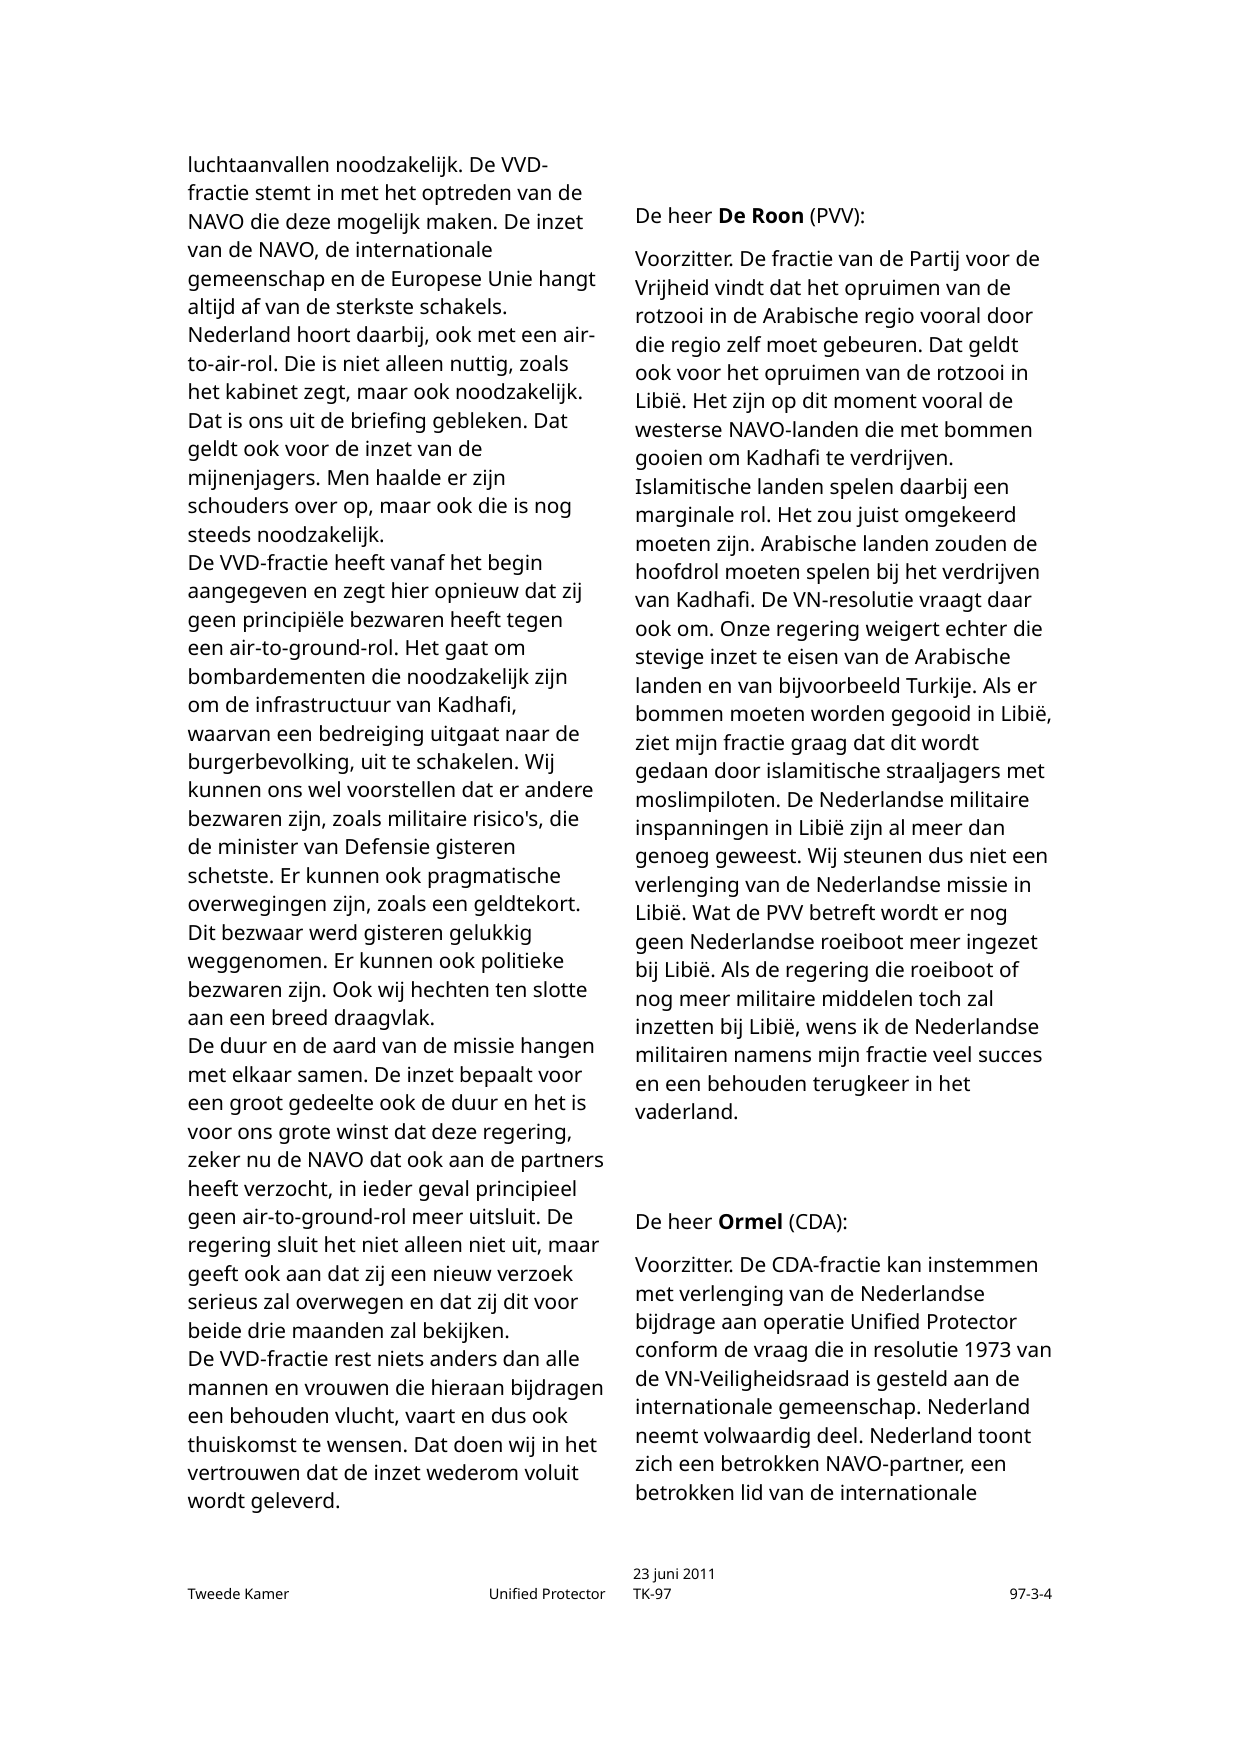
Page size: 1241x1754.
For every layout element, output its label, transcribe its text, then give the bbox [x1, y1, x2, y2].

text  [635, 1156, 1053, 1184]
text  [635, 150, 1053, 178]
text De heer Ormel (CDA): [635, 1207, 1053, 1235]
text luchtaanvallen noodzakelijk. De VVD-fractie stemt in met het optreden van de NAVO die deze mogelijk maken. De inzet van de NAVO, de internationale gemeenschap en de Europese Unie hangt altijd af van de sterkste schakels. Nederland hoort daarbij, ook met een air-to-air-rol. Die is niet alleen nuttig, zoals het kabinet zegt, maar ook noodzakelijk. Dat is ons uit de briefing gebleken. Dat geldt ook voor de inzet van de mijnenjagers. Men haalde er zijn schouders over op, maar ook die is nog steeds noodzakelijk. [187, 150, 605, 548]
text De heer De Roon (PVV): [635, 201, 1053, 229]
text Voorzitter. De CDA-fractie kan instemmen met verlenging van de Nederlandse bijdrage aan operatie Unified Protector conform de vraag die in resolutie 1973 van de VN-Veiligheidsraad is gesteld aan de internationale gemeenschap. Nederland neemt volwaardig deel. Nederland toont zich een betrokken NAVO-partner, een betrokken lid van de internationale [635, 1250, 1053, 1506]
text De VVD-fractie rest niets anders dan alle mannen en vrouwen die hieraan bijdragen een behouden vlucht, vaart en dus ook thuiskomst te wensen. Dat doen wij in het vertrouwen dat de inzet wederom voluit wordt geleverd. [187, 1344, 605, 1515]
text De duur en de aard van de missie hangen met elkaar samen. De inzet bepaalt voor een groot gedeelte ook de duur en het is voor ons grote winst dat deze regering, zeker nu de NAVO dat ook aan de partners heeft verzocht, in ieder geval principieel geen air-to-ground-rol meer uitsluit. De regering sluit het niet alleen niet uit, maar geeft ook aan dat zij een nieuw verzoek serieus zal overwegen en dat zij dit voor beide drie maanden zal bekijken. [187, 1032, 605, 1344]
text Voorzitter. De fractie van de Partij voor de Vrijheid vindt dat het opruimen van de rotzooi in de Arabische regio vooral door die regio zelf moet gebeuren. Dat geldt ook voor het opruimen van de rotzooi in Libië. Het zijn op dit moment vooral de westerse NAVO-landen die met bommen gooien om Kadhafi te verdrijven. Islamitische landen spelen daarbij een marginale rol. Het zou juist omgekeerd moeten zijn. Arabische landen zouden de hoofdrol moeten spelen bij het verdrijven van Kadhafi. De VN-resolutie vraagt daar ook om. Onze regering weigert echter die stevige inzet te eisen van de Arabische landen en van bijvoorbeeld Turkije. Als er bommen moeten worden gegooid in Libië, ziet mijn fractie graag dat dit wordt gedaan door islamitische straaljagers met moslimpiloten. De Nederlandse militaire inspanningen in Libië zijn al meer dan genoeg geweest. Wij steunen dus niet een verlenging van de Nederlandse missie in Libië. Wat de PVV betreft wordt er nog geen Nederlandse roeiboot meer ingezet bij Libië. Als de regering die roeiboot of nog meer militaire middelen toch zal inzetten bij Libië, wens ik de Nederlandse militairen namens mijn fractie veel succes en een behouden terugkeer in het vaderland. [635, 244, 1053, 1126]
text De VVD-fractie heeft vanaf het begin aangegeven en zegt hier opnieuw dat zij geen principiële bezwaren heeft tegen een air-to-ground-rol. Het gaat om bombardementen die noodzakelijk zijn om de infrastructuur van Kadhafi, waarvan een bedreiging uitgaat naar de burgerbevolking, uit te schakelen. Wij kunnen ons wel voorstellen dat er andere bezwaren zijn, zoals militaire risico's, die de minister van Defensie gisteren schetste. Er kunnen ook pragmatische overwegingen zijn, zoals een geldtekort. Dit bezwaar werd gisteren gelukkig weggenomen. Er kunnen ook politieke bezwaren zijn. Ook wij hechten ten slotte aan een breed draagvlak. [187, 548, 605, 1032]
